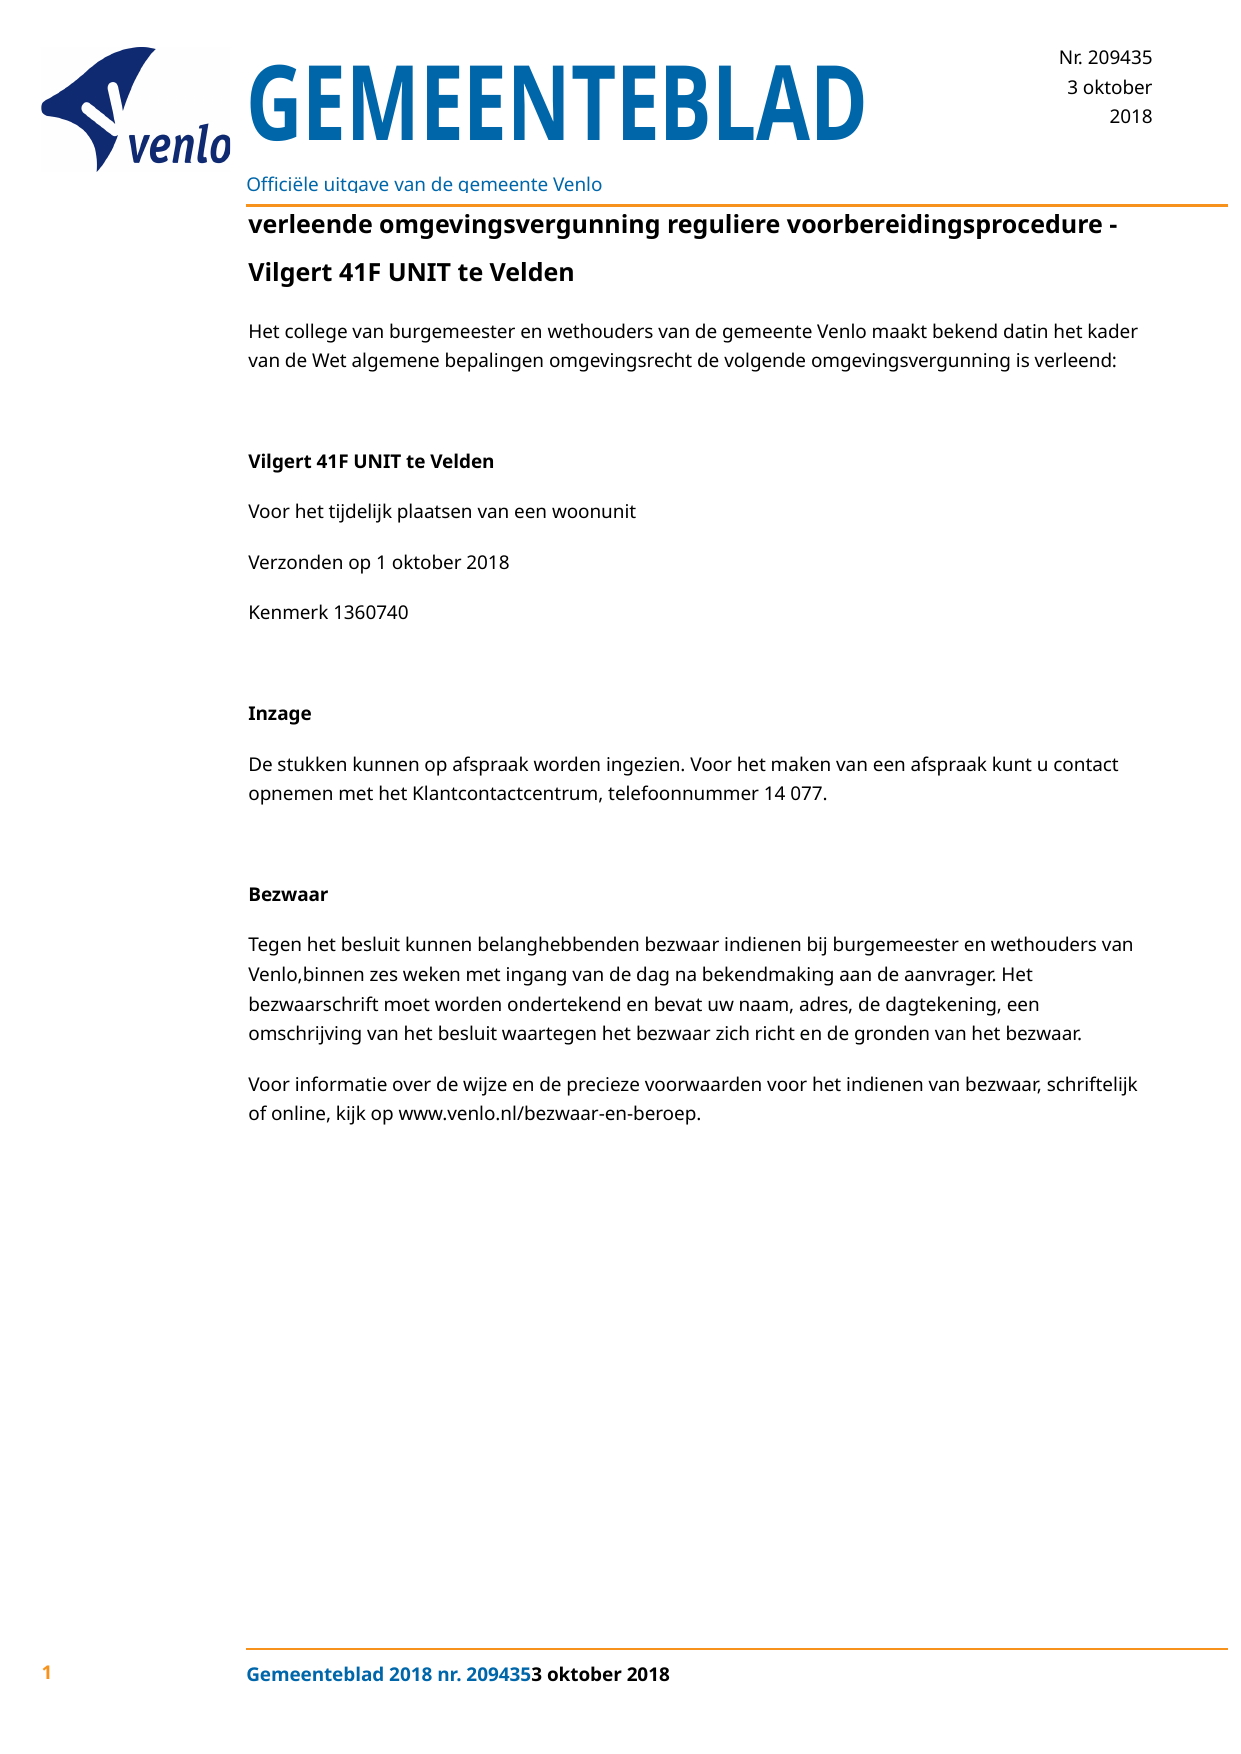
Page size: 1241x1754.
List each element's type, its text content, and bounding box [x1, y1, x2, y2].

text Inzage [248, 700, 1152, 726]
text Voor het tijdelijk plaatsen van een woonunit [248, 499, 1152, 524]
text Voor informatie over de wijze en de precieze voorwaarden voor het indienen van bezwaar, schriftelijk of online, kijk op www.venlo.nl/bezwaar-en-beroep. [248, 1071, 1152, 1126]
text De stukken kunnen op afspraak worden ingezien. Voor het maken van een afspraak kunt u contact opnemen met het Klantcontactcentrum, telefoonnummer 14 077. [248, 751, 1152, 806]
text Het college van burgemeester en wethouders van de gemeente Venlo maakt bekend datin het kader van de Wet algemene bepalingen omgevingsrecht de volgende omgevingsvergunning is verleend: [248, 318, 1152, 373]
picture [41, 47, 231, 172]
text verleende omgevingsvergunning reguliere voorbereidingsprocedure - Vilgert 41F UNIT te Velden [248, 207, 1152, 288]
text Kenmerk 1360740 [248, 599, 1152, 625]
text Vilgert 41F UNIT te Velden [248, 448, 1152, 474]
text Verzonden op 1 oktober 2018 [248, 549, 1152, 575]
text Tegen het besluit kunnen belanghebbenden bezwaar indienen bij burgemeester en wethouders van Venlo,binnen zes weken met ingang van de dag na bekendmaking aan de aanvrager. Het bezwaarschrift moet worden ondertekend en bevat uw naam, adres, de dagtekening, een omschrijving van het besluit waartegen het bezwaar zich richt en de gronden van het bezwaar. [248, 932, 1152, 1046]
text Bezwaar [248, 881, 1152, 907]
